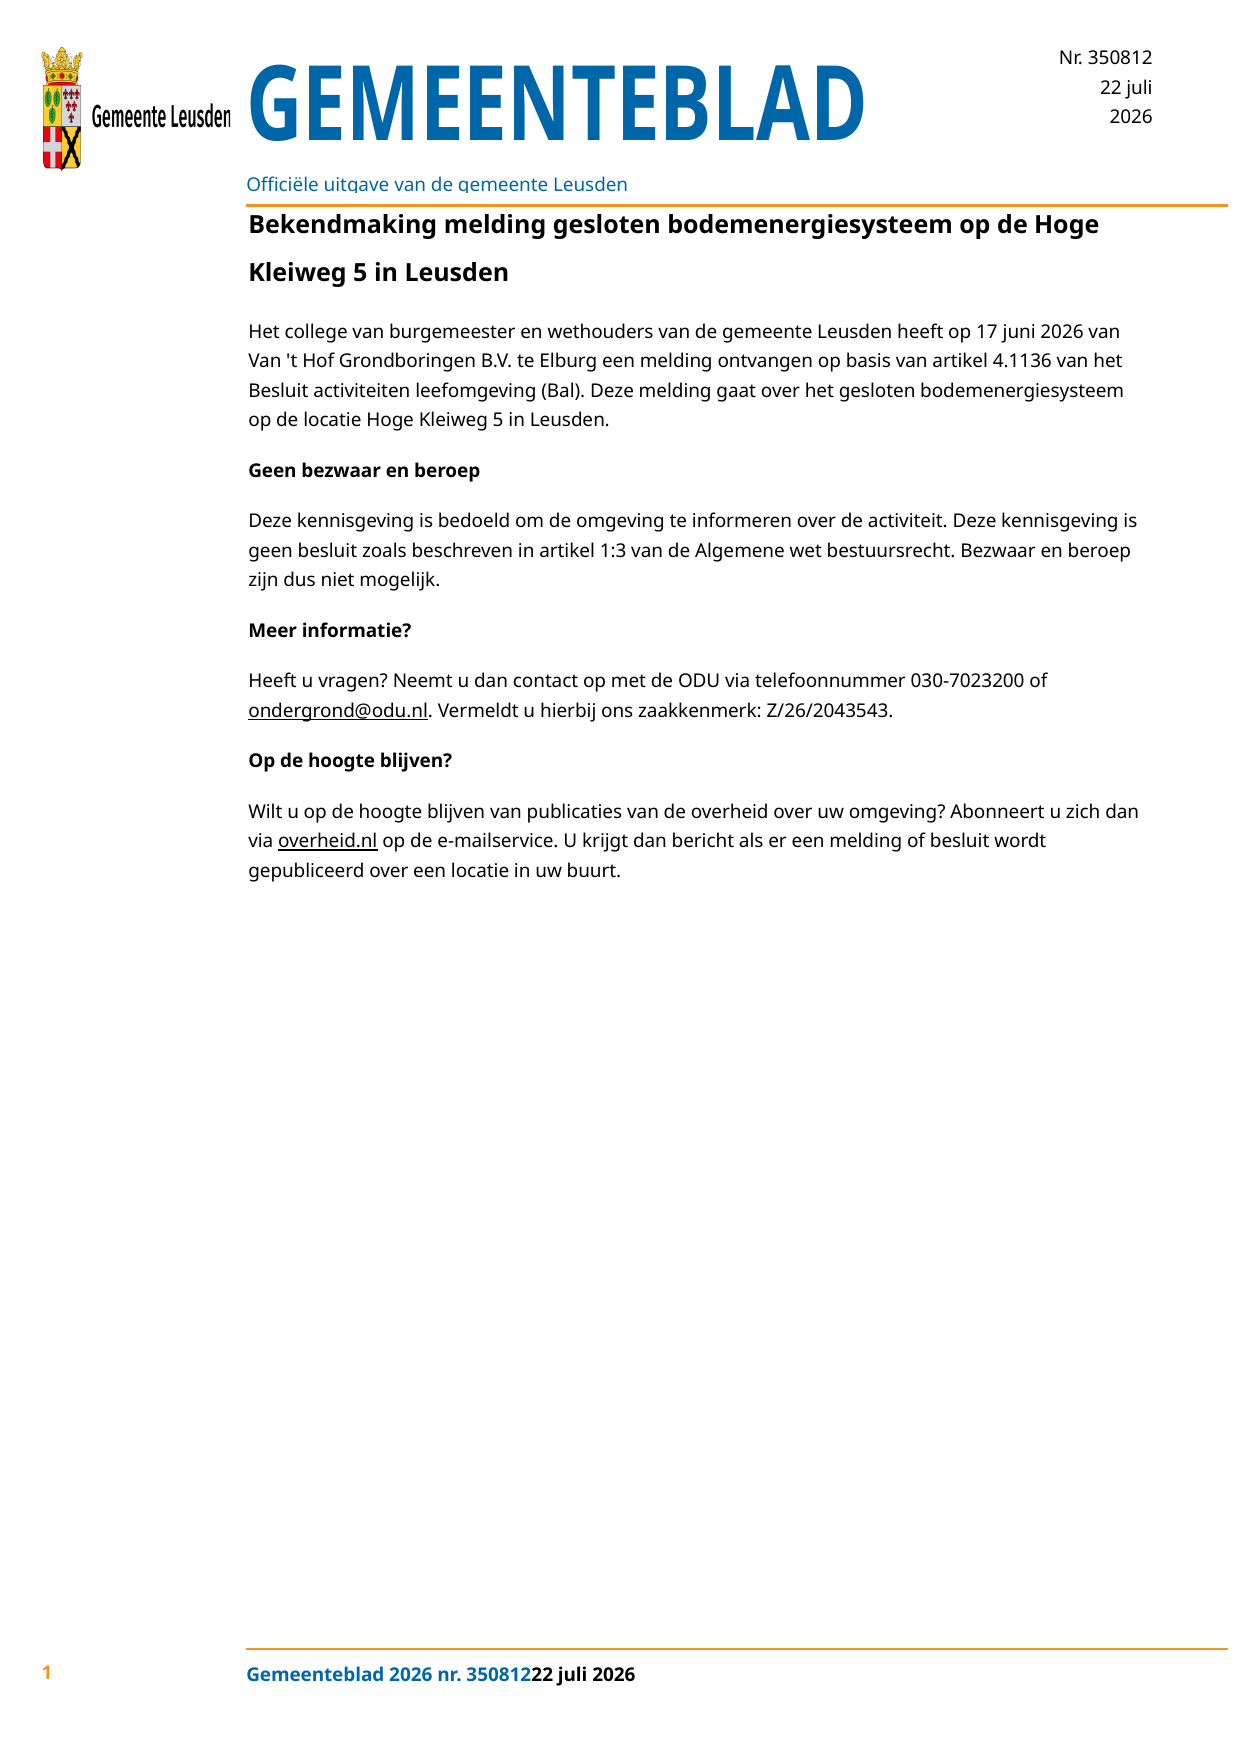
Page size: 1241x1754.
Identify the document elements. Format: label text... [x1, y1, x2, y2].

text Wilt u op de hoogte blijven van publicaties van de overheid over uw omgeving? Abonneert u zich dan via overheid.nl op de e-mailservice. U krijgt dan bericht als er een melding of besluit wordt gepubliceerd over een locatie in uw buurt. [248, 798, 1152, 883]
text Heeft u vragen? Neemt u dan contact op met de ODU via telefoonnummer 030-7023200 of ondergrond@odu.nl. Vermeldt u hierbij ons zaakkenmerk: Z/26/2043543. [248, 667, 1152, 723]
text Geen bezwaar en beroep [248, 457, 1152, 483]
text Deze kennisgeving is bedoeld om de omgeving te informeren over de activiteit. Deze kennisgeving is geen besluit zoals beschreven in artikel 1:3 van de Algemene wet bestuursrecht. Bezwaar en beroep zijn dus niet mogelijk. [248, 507, 1152, 592]
text Het college van burgemeester en wethouders van de gemeente Leusden heeft op 17 juni 2026 van Van 't Hof Grondboringen B.V. te Elburg een melding ontvangen op basis van artikel 4.1136 van het Besluit activiteiten leefomgeving (Bal). Deze melding gaat over het gesloten bodemenergiesysteem op de locatie Hoge Kleiweg 5 in Leusden. [248, 318, 1152, 432]
text Bekendmaking melding gesloten bodemenergiesysteem op de Hoge Kleiweg 5 in Leusden [248, 207, 1152, 288]
picture [41, 47, 231, 172]
text Op de hoogte blijven? [248, 747, 1152, 773]
text Meer informatie? [248, 617, 1152, 643]
